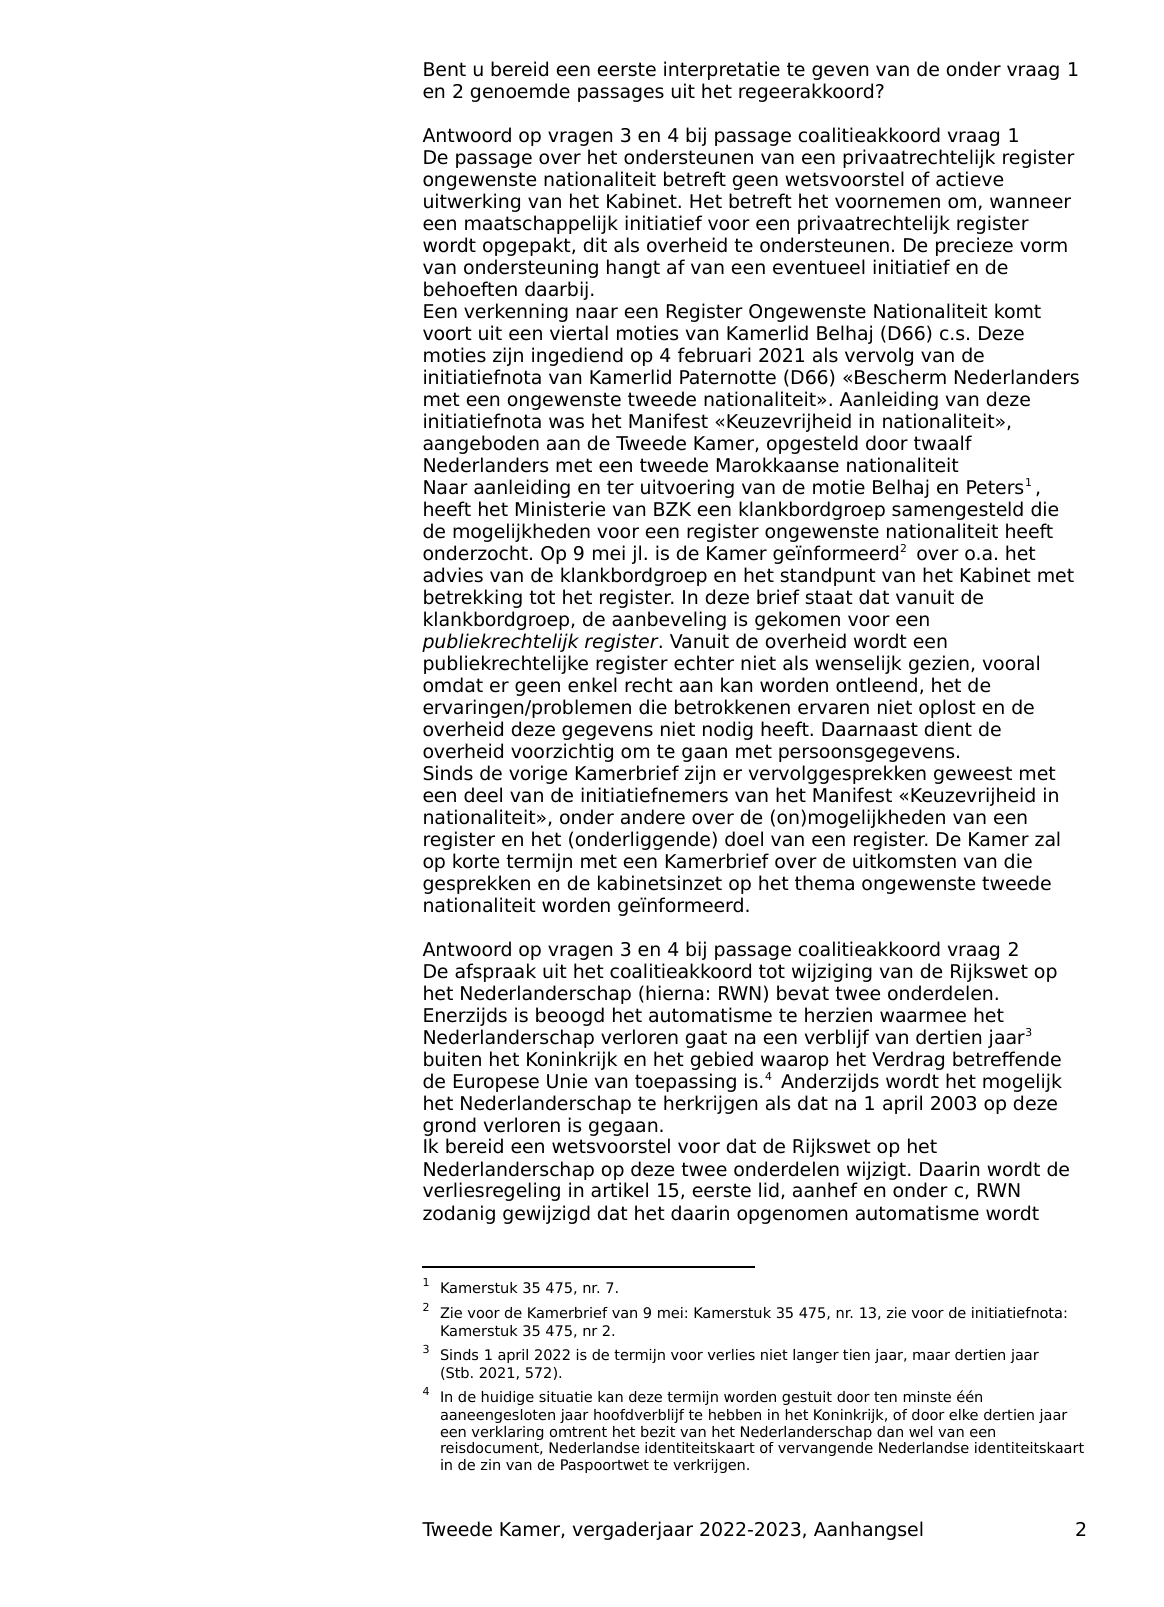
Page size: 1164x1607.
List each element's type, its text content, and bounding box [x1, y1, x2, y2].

text In de huidige situatie kan deze termijn worden gestuit door ten minste één aaneengesloten jaar hoofdverblijf te hebben in het Koninkrijk, of door elke dertien jaar een verklaring omtrent het bezit van het Nederlanderschap dan wel van een reisdocument, Nederlandse identiteitskaart of vervangende Nederlandse identiteitskaart in de zin van de Paspoortwet te verkrijgen. [422, 1385, 1087, 1474]
text Sinds 1 april 2022 is de termijn voor verlies niet langer tien jaar, maar dertien jaar (Stb. 2021, 572). [422, 1343, 1087, 1382]
text Bent u bereid een eerste interpretatie te geven van de onder vraag 1 en 2 genoemde passages uit het regeerakkoord? [422, 59, 1087, 103]
text De passage over het ondersteunen van een privaatrechtelijk register ongewenste nationaliteit betreft geen wetsvoorstel of actieve uitwerking van het Kabinet. Het betreft het voornemen om, wanneer een maatschappelijk initiatief voor een privaatrechtelijk register wordt opgepakt, dit als overheid te ondersteunen. De precieze vorm van ondersteuning hangt af van een eventueel initiatief en de behoeften daarbij. [422, 147, 1087, 301]
text Zie voor de Kamerbrief van 9 mei: Kamerstuk 35 475, nr. 13, zie voor de initiatiefnota: Kamerstuk 35 475, nr 2. [422, 1301, 1087, 1340]
text Sinds de vorige Kamerbrief zijn er vervolggesprekken geweest met een deel van de initiatiefnemers van het Manifest «Keuzevrijheid in nationaliteit», onder andere over de (on)mogelijkheden van een register en het (onderliggende) doel van een register. De Kamer zal op korte termijn met een Kamerbrief over de uitkomsten van die gesprekken en de kabinetsinzet op het thema ongewenste tweede nationaliteit worden geïnformeerd. [422, 763, 1087, 916]
text Antwoord op vragen 3 en 4 bij passage coalitieakkoord vraag 2 [422, 939, 1087, 961]
text Antwoord op vragen 3 en 4 bij passage coalitieakkoord vraag 1 [422, 125, 1087, 147]
text Naar aanleiding en ter uitvoering van de motie Belhaj en Peters, heeft het Ministerie van BZK een klankbordgroep samengesteld die de mogelijkheden voor een register ongewenste nationaliteit heeft onderzocht. Op 9 mei jl. is de Kamer geïnformeerd over o.a. het advies van de klankbordgroep en het standpunt van het Kabinet met betrekking tot het register. In deze brief staat dat vanuit de klankbordgroep, de aanbeveling is gekomen voor een publiekrechtelijk register. Vanuit de overheid wordt een publiekrechtelijke register echter niet als wenselijk gezien, vooral omdat er geen enkel recht aan kan worden ontleend, het de ervaringen/problemen die betrokkenen ervaren niet oplost en de overheid deze gegevens niet nodig heeft. Daarnaast dient de overheid voorzichtig om te gaan met persoonsgegevens. [422, 477, 1087, 763]
text Ik bereid een wetsvoorstel voor dat de Rijkswet op het Nederlanderschap op deze twee onderdelen wijzigt. Daarin wordt de verliesregeling in artikel 15, eerste lid, aanhef en onder c, RWN zodanig gewijzigd dat het daarin opgenomen automatisme wordt [422, 1136, 1087, 1224]
text Een verkenning naar een Register Ongewenste Nationaliteit komt voort uit een viertal moties van Kamerlid Belhaj (D66) c.s. Deze moties zijn ingediend op 4 februari 2021 als vervolg van de initiatiefnota van Kamerlid Paternotte (D66) «Bescherm Nederlanders met een ongewenste tweede nationaliteit». Aanleiding van deze initiatiefnota was het Manifest «Keuzevrijheid in nationaliteit», aangeboden aan de Tweede Kamer, opgesteld door twaalf Nederlanders met een tweede Marokkaanse nationaliteit [422, 301, 1087, 477]
text De afspraak uit het coalitieakkoord tot wijziging van de Rijkswet op het Nederlanderschap (hierna: RWN) bevat twee onderdelen. Enerzijds is beoogd het automatisme te herzien waarmee het Nederlanderschap verloren gaat na een verblijf van dertien jaar buiten het Koninkrijk en het gebied waarop het Verdrag betreffende de Europese Unie van toepassing is. Anderzijds wordt het mogelijk het Nederlanderschap te herkrijgen als dat na 1 april 2003 op deze grond verloren is gegaan. [422, 961, 1087, 1136]
text Kamerstuk 35 475, nr. 7. [422, 1276, 1087, 1298]
